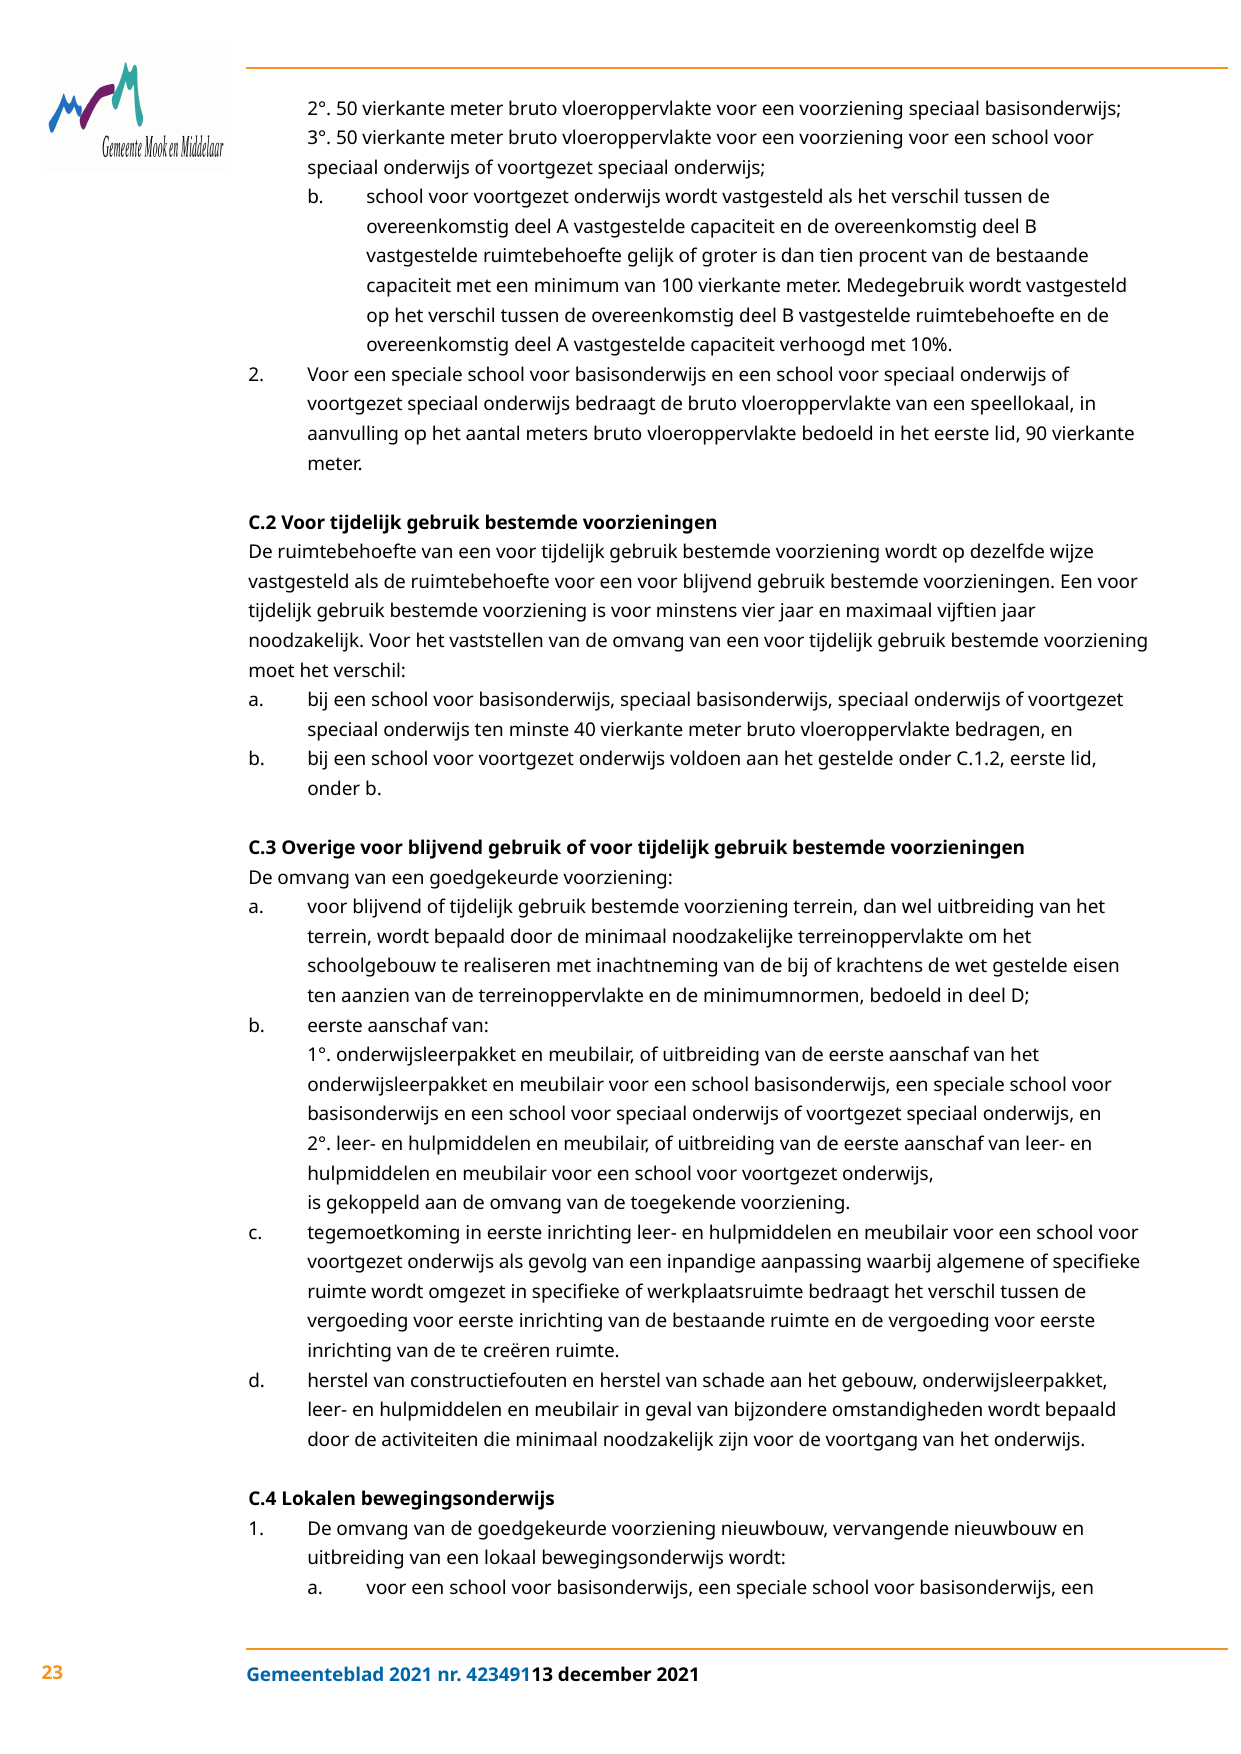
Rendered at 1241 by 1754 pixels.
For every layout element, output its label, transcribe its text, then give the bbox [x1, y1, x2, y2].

list Voor een speciale school voor basisonderwijs en een school voor speciaal onderwijs of voortgezet speciaal onderwijs bedraagt de bruto vloeroppervlakte van een speellokaal, in aanvulling op het aantal meters bruto vloeroppervlakte bedoeld in het eerste lid, 90 vierkante meter. [248, 361, 1152, 476]
text C.2 Voor tijdelijk gebruik bestemde voorzieningen [248, 509, 1152, 535]
list is gekoppeld aan de omvang van de toegekende voorziening. [248, 1189, 1152, 1215]
list voor blijvend of tijdelijk gebruik bestemde voorziening terrein, dan wel uitbreiding van het terrein, wordt bepaald door de minimaal noodzakelijke terreinoppervlakte om het schoolgebouw te realiseren met inachtneming van de bij of krachtens de wet gestelde eisen ten aanzien van de terreinoppervlakte en de minimumnormen, bedoeld in deel D; [248, 893, 1152, 1008]
text De ruimtebehoefte van een voor tijdelijk gebruik bestemde voorziening wordt op dezelfde wijze vastgesteld als de ruimtebehoefte voor een voor blijvend gebruik bestemde voorzieningen. Een voor tijdelijk gebruik bestemde voorziening is voor minstens vier jaar en maximaal vijftien jaar noodzakelijk. Voor het vaststellen van de omvang van een voor tijdelijk gebruik bestemde voorziening moet het verschil: [248, 538, 1152, 683]
list bij een school voor basisonderwijs, speciaal basisonderwijs, speciaal onderwijs of voortgezet speciaal onderwijs ten minste 40 vierkante meter bruto vloeroppervlakte bedragen, en [248, 686, 1152, 742]
list tegemoetkoming in eerste inrichting leer- en hulpmiddelen en meubilair voor een school voor voortgezet onderwijs als gevolg van een inpandige aanpassing waarbij algemene of specifieke ruimte wordt omgezet in specifieke of werkplaatsruimte bedraagt het verschil tussen de vergoeding voor eerste inrichting van de bestaande ruimte en de vergoeding voor eerste inrichting van de te creëren ruimte. [248, 1219, 1152, 1363]
text C.4 Lokalen bewegingsonderwijs [248, 1485, 1152, 1511]
list 2°. 50 vierkante meter bruto vloeroppervlakte voor een voorziening speciaal basisonderwijs; [248, 95, 1152, 121]
list school voor voortgezet onderwijs wordt vastgesteld als het verschil tussen de overeenkomstig deel A vastgestelde capaciteit en de overeenkomstig deel B vastgestelde ruimtebehoefte gelijk of groter is dan tien procent van de bestaande capaciteit met een minimum van 100 vierkante meter. Medegebruik wordt vastgesteld op het verschil tussen de overeenkomstig deel B vastgestelde ruimtebehoefte en de overeenkomstig deel A vastgestelde capaciteit verhoogd met 10%. [307, 183, 1152, 357]
list herstel van constructiefouten en herstel van schade aan het gebouw, onderwijsleerpakket, leer- en hulpmiddelen en meubilair in geval van bijzondere omstandigheden wordt bepaald door de activiteiten die minimaal noodzakelijk zijn voor de voortgang van het onderwijs. [248, 1367, 1152, 1452]
list De omvang van de goedgekeurde voorziening nieuwbouw, vervangende nieuwbouw en uitbreiding van een lokaal bewegingsonderwijs wordt: [248, 1515, 1152, 1570]
list voor een school voor basisonderwijs, een speciale school voor basisonderwijs, een [307, 1574, 1152, 1600]
list 3°. 50 vierkante meter bruto vloeroppervlakte voor een voorziening voor een school voor speciaal onderwijs of voortgezet speciaal onderwijs; [248, 124, 1152, 180]
list eerste aanschaf van: [248, 1012, 1152, 1038]
picture [41, 47, 231, 172]
text De omvang van een goedgekeurde voorziening: [248, 864, 1152, 890]
list 2°. leer- en hulpmiddelen en meubilair, of uitbreiding van de eerste aanschaf van leer- en hulpmiddelen en meubilair voor een school voor voortgezet onderwijs, [248, 1130, 1152, 1186]
list bij een school voor voortgezet onderwijs voldoen aan het gestelde onder C.1.2, eerste lid, onder b. [248, 746, 1152, 801]
list 1°. onderwijsleerpakket en meubilair, of uitbreiding van de eerste aanschaf van het onderwijsleerpakket en meubilair voor een school basisonderwijs, een speciale school voor basisonderwijs en een school voor speciaal onderwijs of voortgezet speciaal onderwijs, en [248, 1041, 1152, 1126]
text C.3 Overige voor blijvend gebruik of voor tijdelijk gebruik bestemde voorzieningen [248, 834, 1152, 860]
